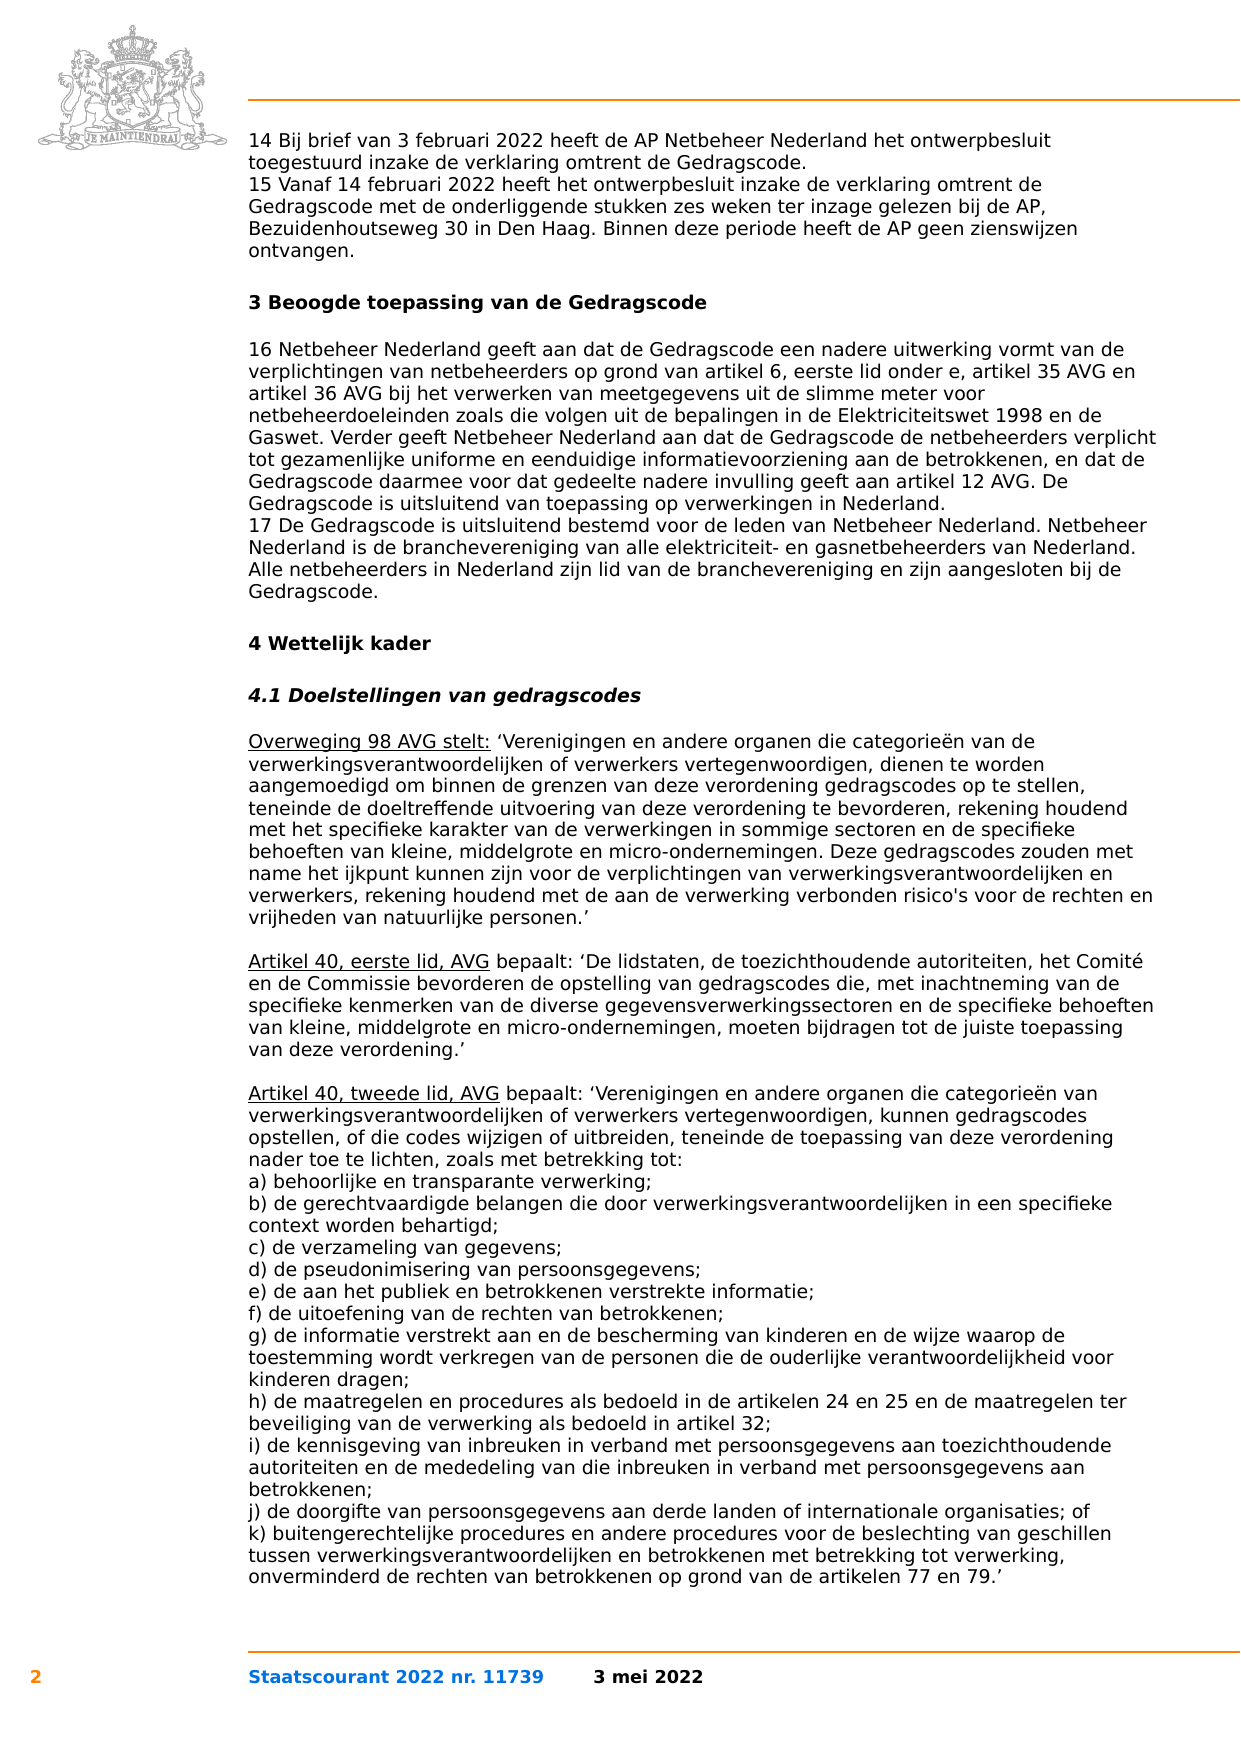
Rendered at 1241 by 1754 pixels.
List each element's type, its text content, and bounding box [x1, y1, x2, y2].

text 16 Netbeheer Nederland geeft aan dat de Gedragscode een nadere uitwerking vormt van de verplichtingen van netbeheerders op grond van artikel 6, eerste lid onder e, artikel 35 AVG en artikel 36 AVG bij het verwerken van meetgegevens uit de slimme meter voor netbeheerdoeleinden zoals die volgen uit de bepalingen in de Elektriciteitswet 1998 en de Gaswet. Verder geeft Netbeheer Nederland aan dat de Gedragscode de netbeheerders verplicht tot gezamenlijke uniforme en eenduidige informatievoorziening aan de betrokkenen, en dat de Gedragscode daarmee voor dat gedeelte nadere invulling geeft aan artikel 12 AVG. De Gedragscode is uitsluitend van toepassing op verwerkingen in Nederland. [248, 339, 1163, 514]
text 17 De Gedragscode is uitsluitend bestemd voor de leden van Netbeheer Nederland. Netbeheer Nederland is de branchevereniging van alle elektriciteit- en gasnetbeheerders van Nederland. Alle netbeheerders in Nederland zijn lid van de branchevereniging en zijn aangesloten bij de Gedragscode. [248, 514, 1163, 602]
text e) de aan het publiek en betrokkenen verstrekte informatie; [248, 1281, 1163, 1303]
text Artikel 40, eerste lid, AVG bepaalt: ‘De lidstaten, de toezichthoudende autoriteiten, het Comité en de Commissie bevorderen de opstelling van gedragscodes die, met inachtneming van de specifieke kenmerken van de diverse gegevensverwerkingssectoren en de specifieke behoeften van kleine, middelgrote en micro-ondernemingen, moeten bijdragen tot de juiste toepassing van deze verordening.’ [248, 951, 1163, 1061]
text b) de gerechtvaardigde belangen die door verwerkingsverantwoordelijken in een specifieke context worden behartigd; [248, 1193, 1163, 1237]
text 15 Vanaf 14 februari 2022 heeft het ontwerpbesluit inzake de verklaring omtrent de Gedragscode met de onderliggende stukken zes weken ter inzage gelezen bij de AP, Bezuidenhoutseweg 30 in Den Haag. Binnen deze periode heeft de AP geen zienswijzen ontvangen. [248, 174, 1163, 262]
text a) behoorlijke en transparante verwerking; [248, 1171, 1163, 1193]
text Overweging 98 AVG stelt: ‘Verenigingen en andere organen die categorieën van de verwerkingsverantwoordelijken of verwerkers vertegenwoordigen, dienen te worden aangemoedigd om binnen de grenzen van deze verordening gedragscodes op te stellen, teneinde de doeltreffende uitvoering van deze verordening te bevorderen, rekening houdend met het specifieke karakter van de verwerkingen in sommige sectoren en de specifieke behoeften van kleine, middelgrote en micro-ondernemingen. Deze gedragscodes zouden met name het ijkpunt kunnen zijn voor de verplichtingen van verwerkingsverantwoordelijken en verwerkers, rekening houdend met de aan de verwerking verbonden risico's voor de rechten en vrijheden van natuurlijke personen.’ [248, 731, 1163, 929]
subtitle 4 Wettelijk kader [248, 632, 1163, 654]
text h) de maatregelen en procedures als bedoeld in de artikelen 24 en 25 en de maatregelen ter beveiliging van de verwerking als bedoeld in artikel 32; [248, 1391, 1163, 1434]
text j) de doorgifte van persoonsgegevens aan derde landen of internationale organisaties; of [248, 1501, 1163, 1522]
subtitle 4.1 Doelstellingen van gedragscodes [248, 684, 1163, 706]
picture [38, 25, 227, 150]
text f) de uitoefening van de rechten van betrokkenen; [248, 1303, 1163, 1325]
text g) de informatie verstrekt aan en de bescherming van kinderen en de wijze waarop de toestemming wordt verkregen van de personen die de ouderlijke verantwoordelijkheid voor kinderen dragen; [248, 1325, 1163, 1391]
text 14 Bij brief van 3 februari 2022 heeft de AP Netbeheer Nederland het ontwerpbesluit toegestuurd inzake de verklaring omtrent de Gedragscode. [248, 130, 1163, 174]
text d) de pseudonimisering van persoonsgegevens; [248, 1259, 1163, 1281]
text Artikel 40, tweede lid, AVG bepaalt: ‘Verenigingen en andere organen die categorieën van verwerkingsverantwoordelijken of verwerkers vertegenwoordigen, kunnen gedragscodes opstellen, of die codes wijzigen of uitbreiden, teneinde de toepassing van deze verordening nader toe te lichten, zoals met betrekking tot: [248, 1083, 1163, 1171]
text k) buitengerechtelijke procedures en andere procedures voor de beslechting van geschillen tussen verwerkingsverantwoordelijken en betrokkenen met betrekking tot verwerking, onverminderd de rechten van betrokkenen op grond van de artikelen 77 en 79.’ [248, 1522, 1163, 1588]
subtitle 3 Beoogde toepassing van de Gedragscode [248, 292, 1163, 314]
text c) de verzameling van gegevens; [248, 1237, 1163, 1259]
text i) de kennisgeving van inbreuken in verband met persoonsgegevens aan toezichthoudende autoriteiten en de mededeling van die inbreuken in verband met persoonsgegevens aan betrokkenen; [248, 1434, 1163, 1501]
